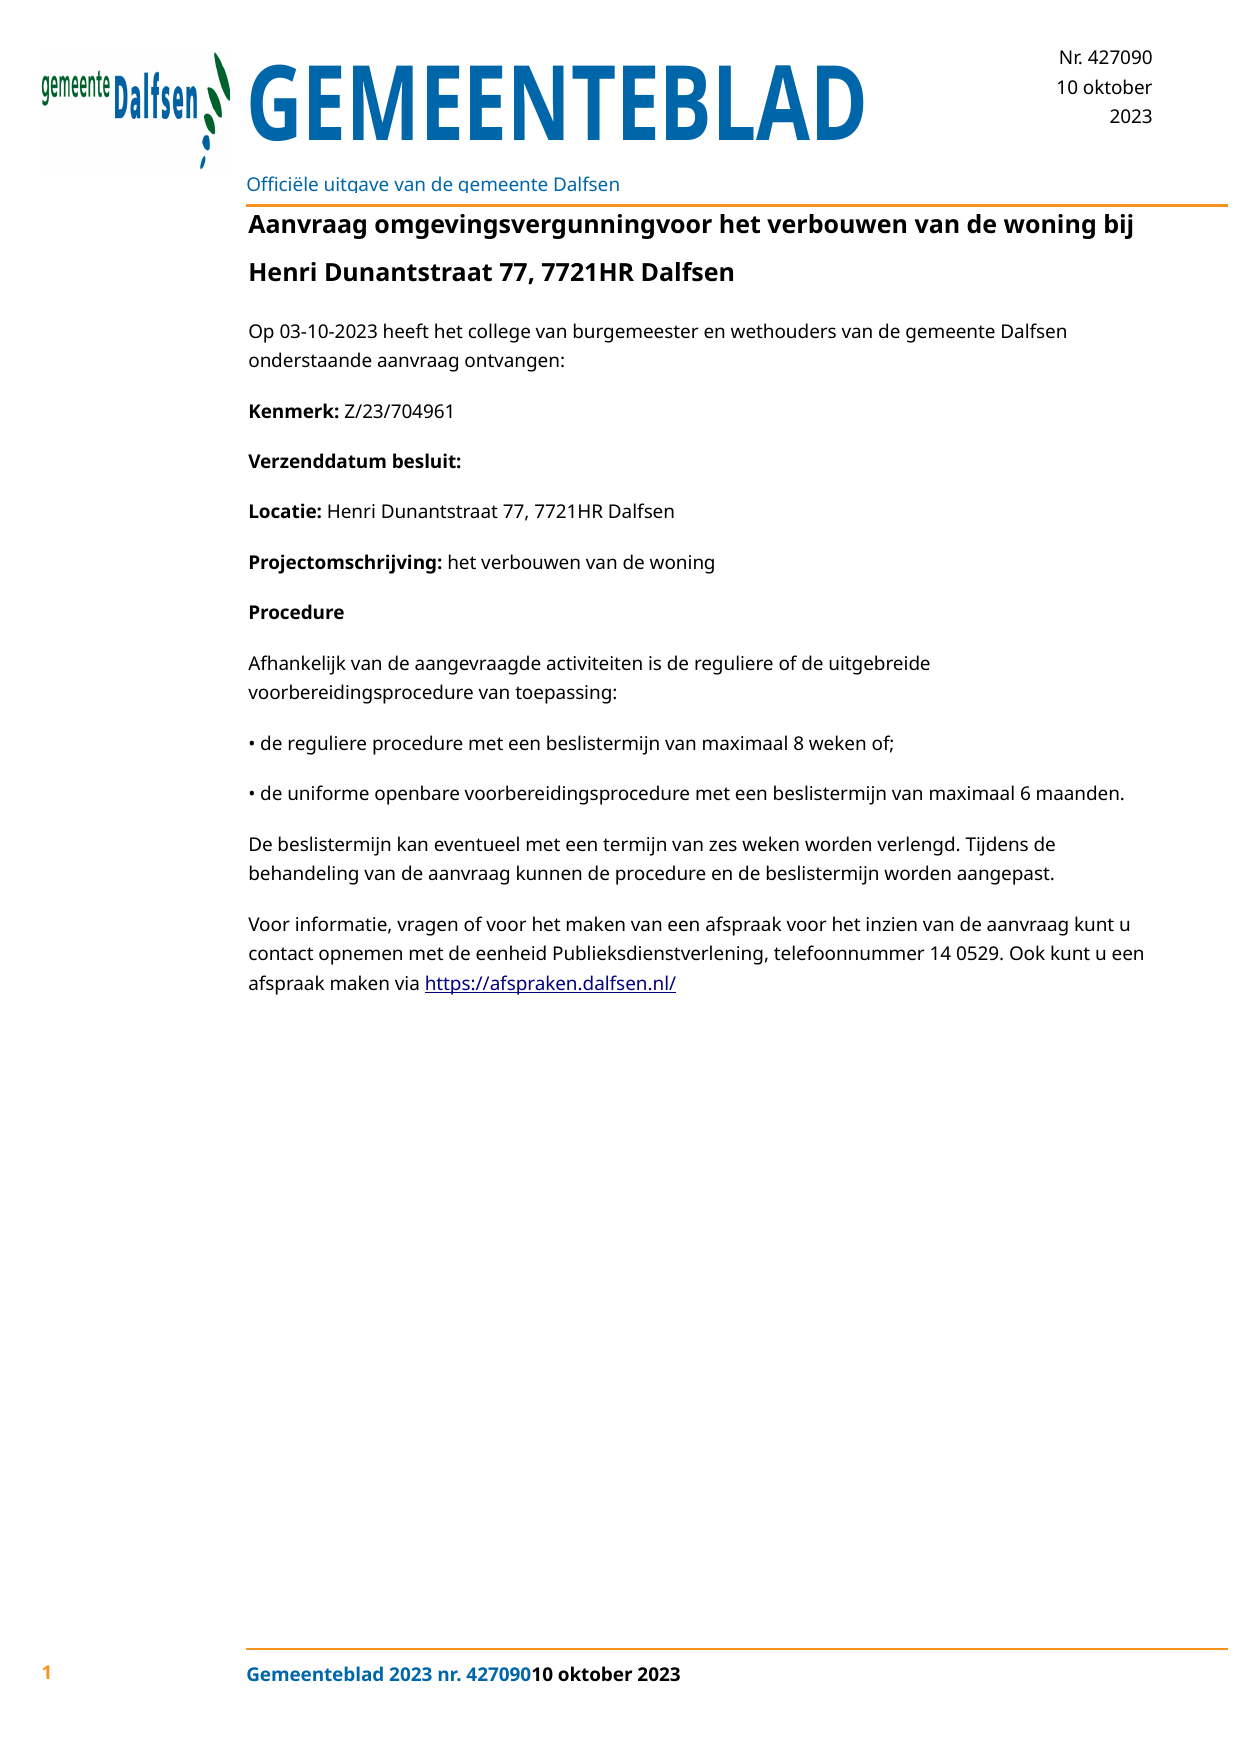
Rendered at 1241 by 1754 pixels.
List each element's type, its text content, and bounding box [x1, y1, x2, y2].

text Voor informatie, vragen of voor het maken van een afspraak voor het inzien van de aanvraag kunt u contact opnemen met de eenheid Publieksdienstverlening, telefoonnummer 14 0529. Ook kunt u een afspraak maken via https://afspraken.dalfsen.nl/ [248, 911, 1152, 996]
text Locatie: Henri Dunantstraat 77, 7721HR Dalfsen [248, 499, 1152, 524]
text Op 03-10-2023 heeft het college van burgemeester en wethouders van de gemeente Dalfsen onderstaande aanvraag ontvangen: [248, 318, 1152, 373]
text Afhankelijk van de aangevraagde activiteiten is de reguliere of de uitgebreide voorbereidingsprocedure van toepassing: [248, 650, 1152, 705]
text Projectomschrijving: het verbouwen van de woning [248, 549, 1152, 575]
text De beslistermijn kan eventueel met een termijn van zes weken worden verlengd. Tijdens de behandeling van de aanvraag kunnen de procedure en de beslistermijn worden aangepast. [248, 831, 1152, 886]
text Aanvraag omgevingsvergunningvoor het verbouwen van de woning bij Henri Dunantstraat 77, 7721HR Dalfsen [248, 207, 1152, 288]
text Kenmerk: Z/23/704961 [248, 398, 1152, 424]
text • de reguliere procedure met een beslistermijn van maximaal 8 weken of; [248, 730, 1152, 756]
picture [41, 47, 231, 172]
text Procedure [248, 599, 1152, 625]
text Verzenddatum besluit: [248, 448, 1152, 474]
text • de uniforme openbare voorbereidingsprocedure met een beslistermijn van maximaal 6 maanden. [248, 780, 1152, 806]
